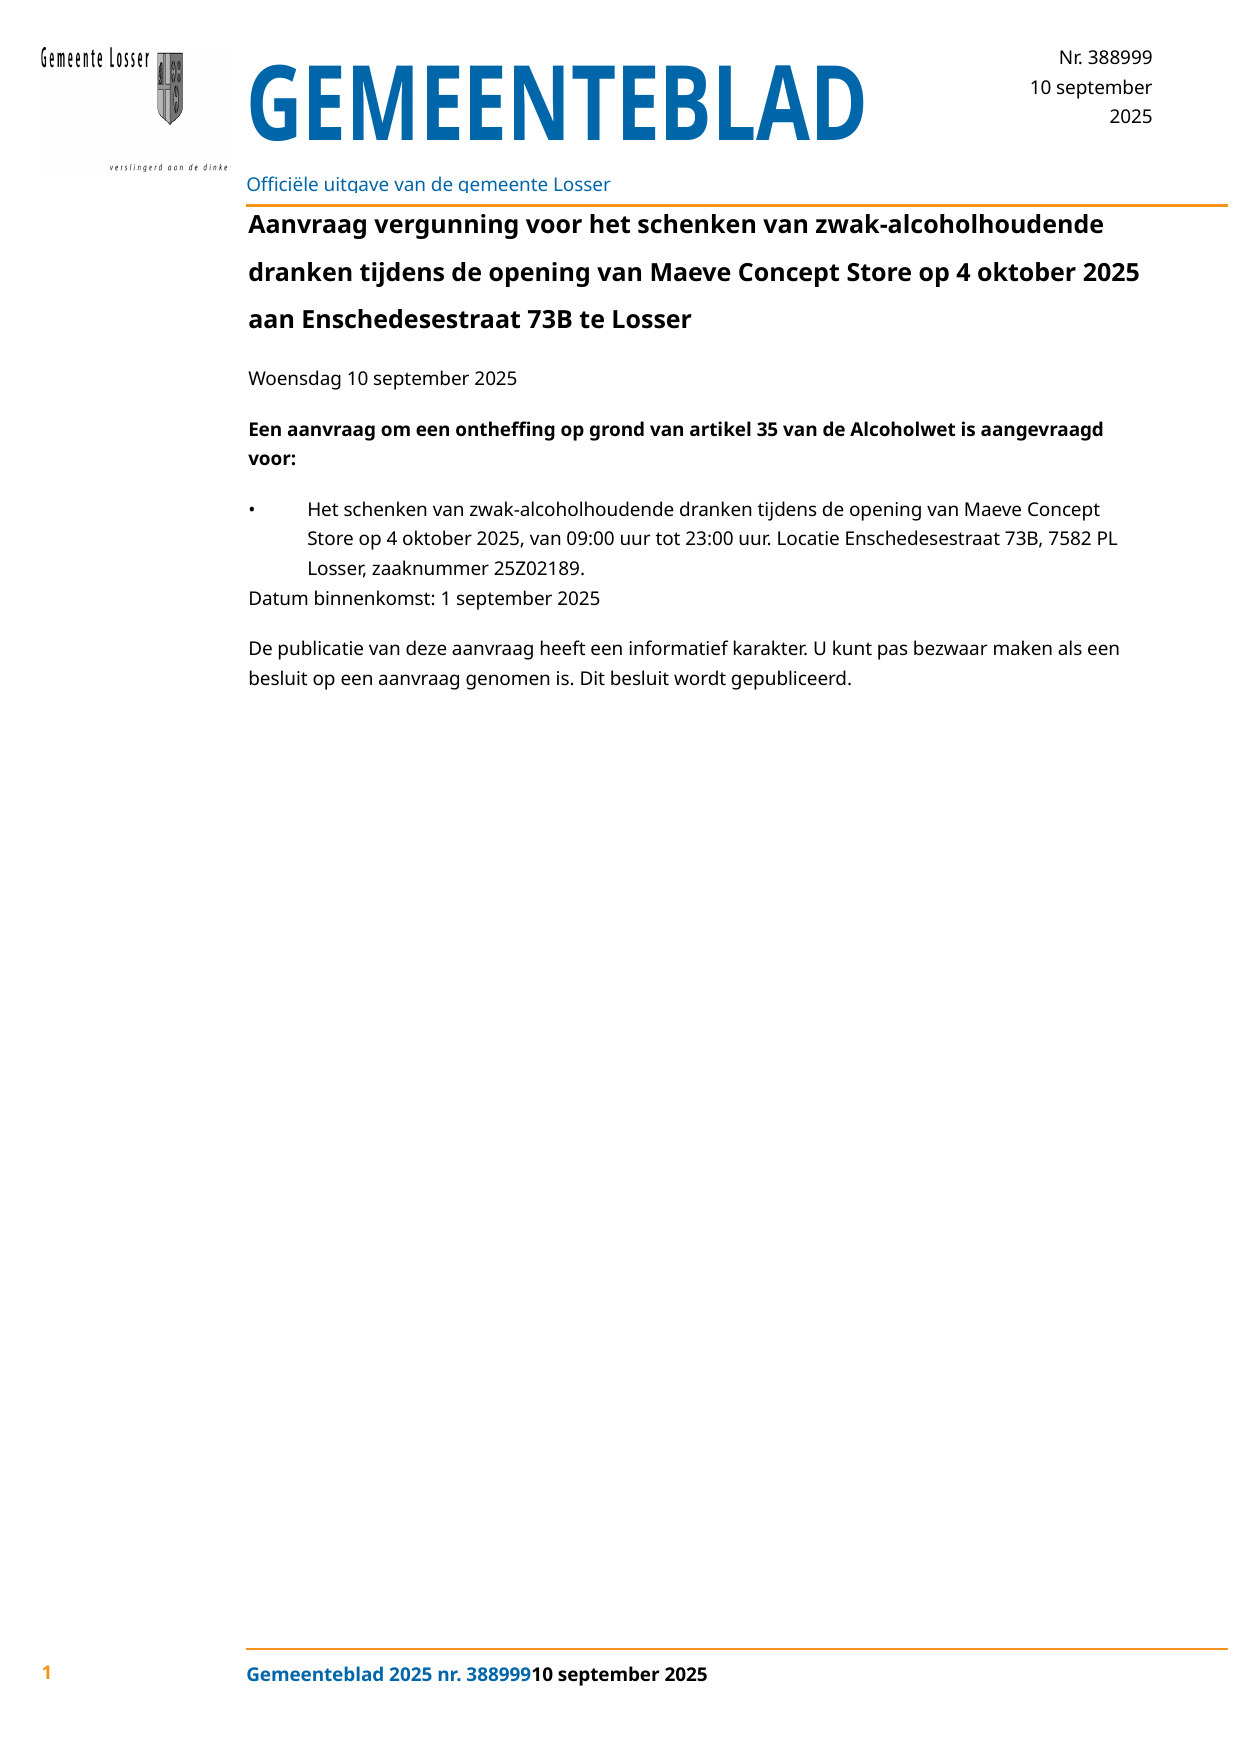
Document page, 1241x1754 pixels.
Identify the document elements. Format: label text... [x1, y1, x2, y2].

text Datum binnenkomst: 1 september 2025 [248, 585, 1152, 610]
list Het schenken van zwak-alcoholhoudende dranken tijdens de opening van Maeve Concept Store op 4 oktober 2025, van 09:00 uur tot 23:00 uur. Locatie Enschedesestraat 73B, 7582 PL Losser, zaaknummer 25Z02189. [248, 496, 1152, 581]
text Aanvraag vergunning voor het schenken van zwak-alcoholhoudende dranken tijdens de opening van Maeve Concept Store op 4 oktober 2025 aan Enschedesestraat 73B te Losser [248, 207, 1152, 336]
text Woensdag 10 september 2025 [248, 366, 1152, 391]
picture [41, 47, 231, 172]
text De publicatie van deze aanvraag heeft een informatief karakter. U kunt pas bezwaar maken als een besluit op een aanvraag genomen is. Dit besluit wordt gepubliceerd. [248, 635, 1152, 690]
text Een aanvraag om een ontheffing op grond van artikel 35 van de Alcoholwet is aangevraagd voor: [248, 416, 1152, 471]
